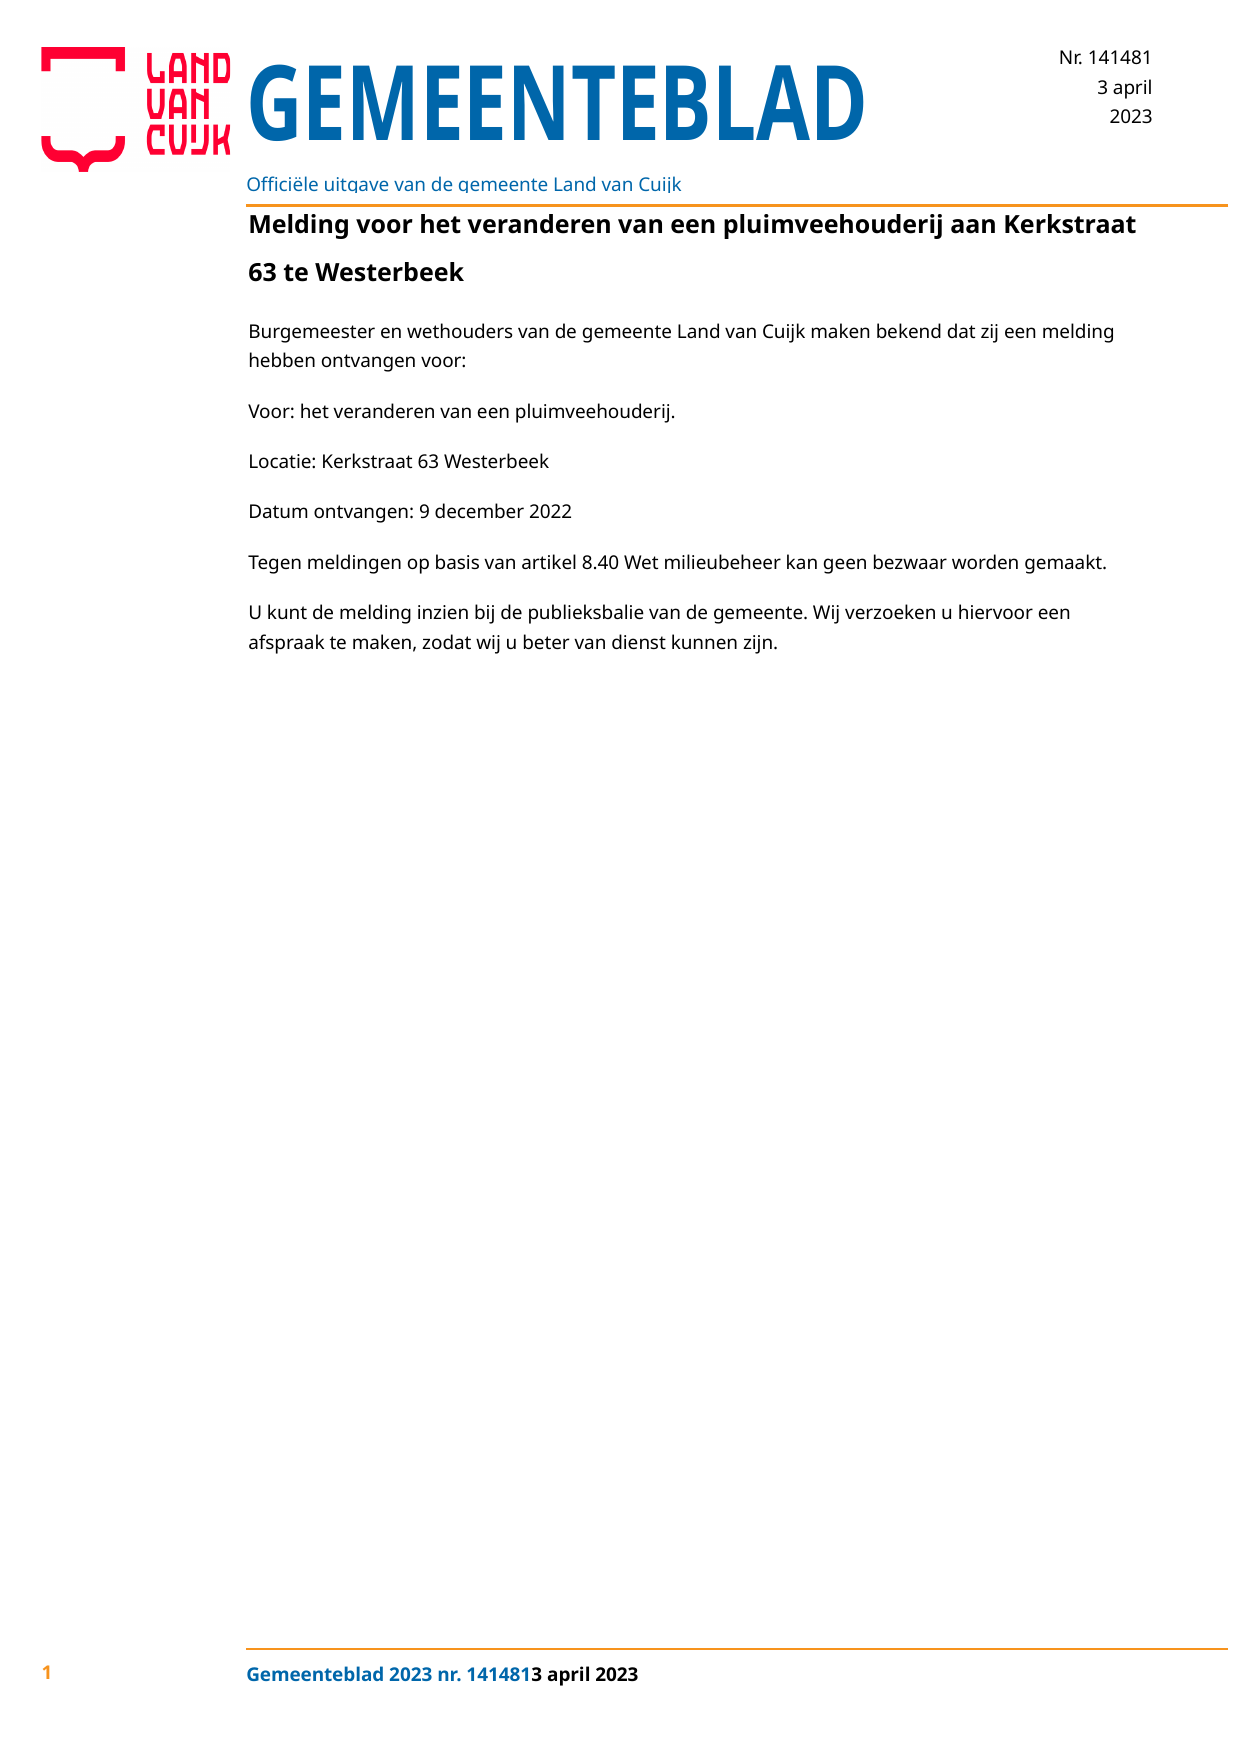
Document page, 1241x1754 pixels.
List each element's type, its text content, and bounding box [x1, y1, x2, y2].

text Datum ontvangen: 9 december 2022 [248, 499, 1152, 524]
text Voor: het veranderen van een pluimveehouderij. [248, 398, 1152, 424]
text Locatie: Kerkstraat 63 Westerbeek [248, 448, 1152, 474]
text U kunt de melding inzien bij de publieksbalie van de gemeente. Wij verzoeken u hiervoor een afspraak te maken, zodat wij u beter van dienst kunnen zijn. [248, 599, 1152, 655]
text Burgemeester en wethouders van de gemeente Land van Cuijk maken bekend dat zij een melding hebben ontvangen voor: [248, 318, 1152, 373]
picture [41, 47, 231, 172]
text Melding voor het veranderen van een pluimveehouderij aan Kerkstraat 63 te Westerbeek [248, 207, 1152, 288]
text Tegen meldingen op basis van artikel 8.40 Wet milieubeheer kan geen bezwaar worden gemaakt. [248, 549, 1152, 575]
